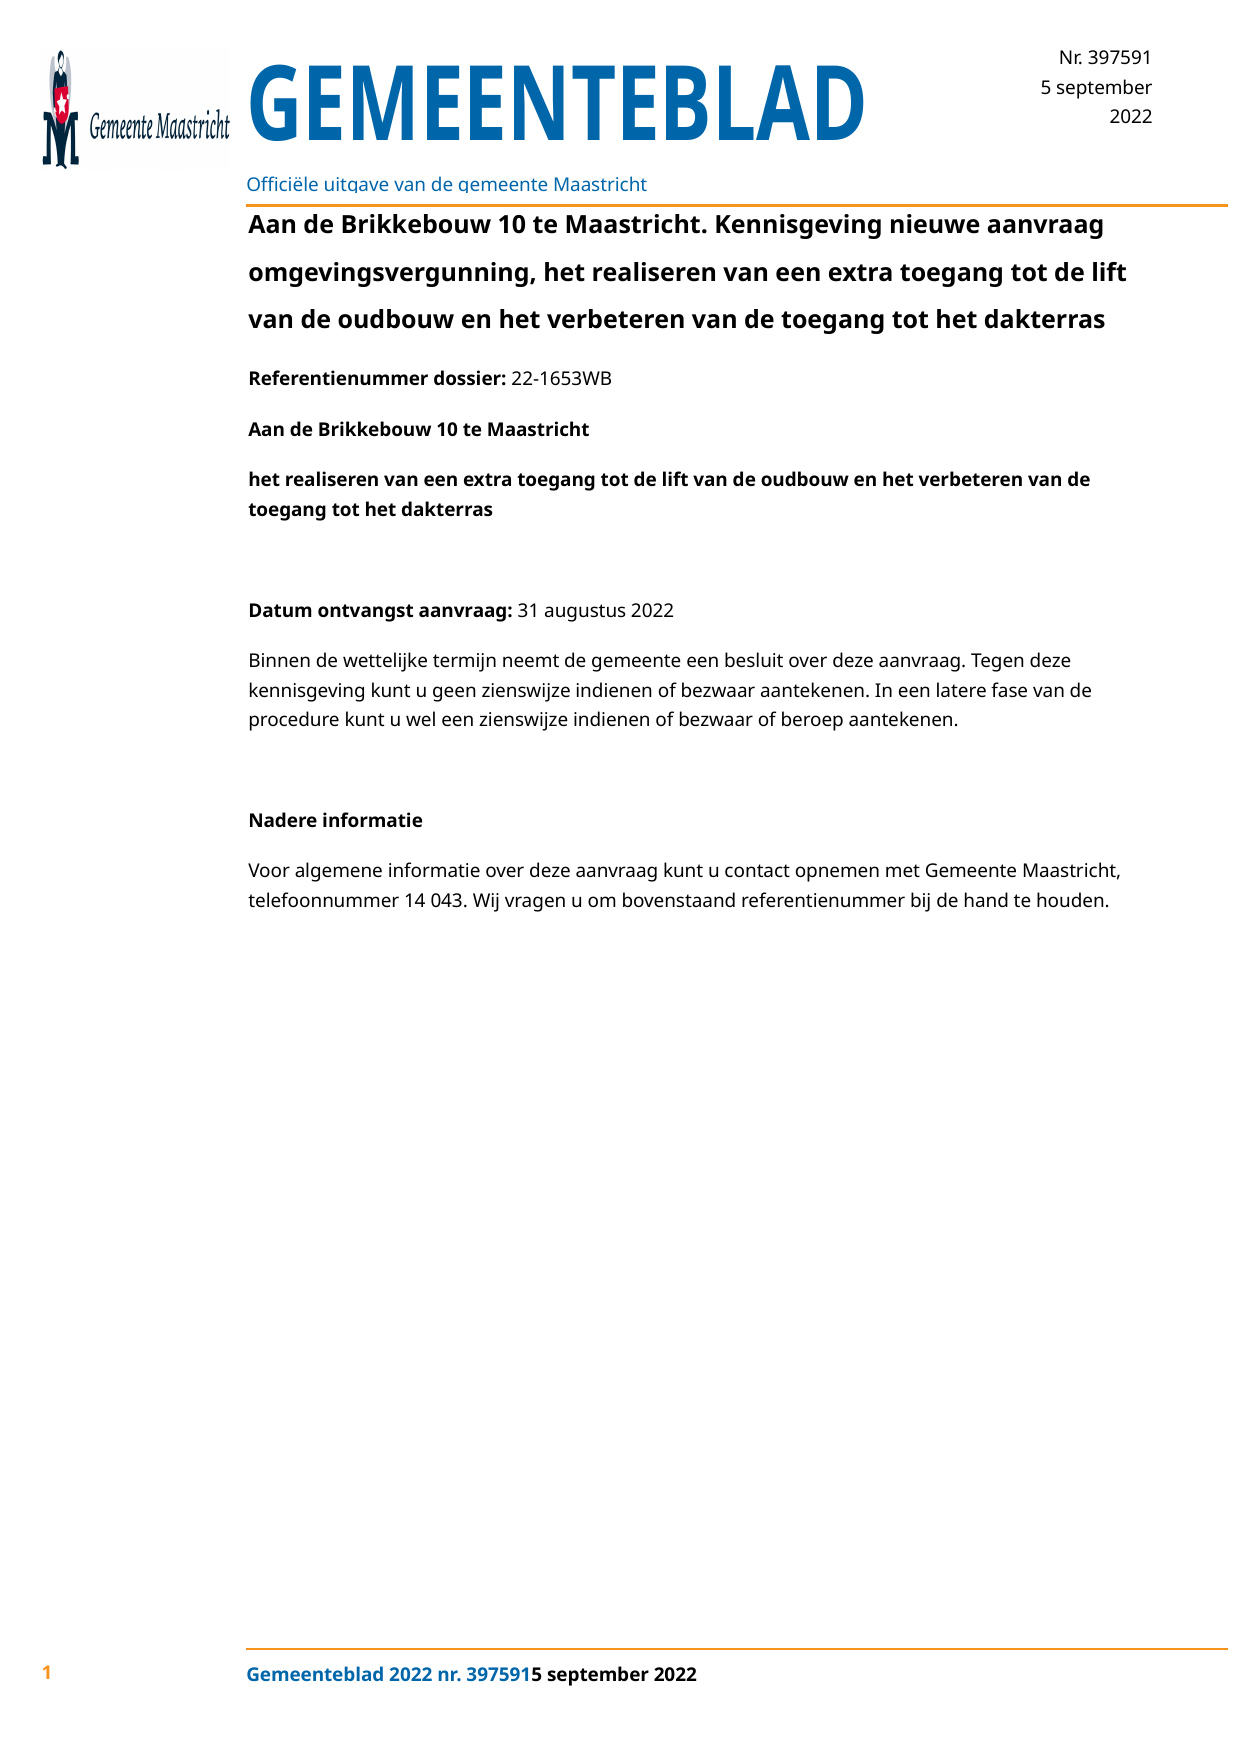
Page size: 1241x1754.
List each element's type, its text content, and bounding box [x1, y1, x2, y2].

text Binnen de wettelijke termijn neemt de gemeente een besluit over deze aanvraag. Tegen deze kennisgeving kunt u geen zienswijze indienen of bezwaar aantekenen. In een latere fase van de procedure kunt u wel een zienswijze indienen of bezwaar of beroep aantekenen. [248, 647, 1152, 732]
text Referentienummer dossier: 22-1653WB [248, 366, 1152, 391]
text Aan de Brikkebouw 10 te Maastricht [248, 416, 1152, 442]
text Nadere informatie [248, 807, 1152, 833]
picture [41, 47, 231, 172]
text Aan de Brikkebouw 10 te Maastricht. Kennisgeving nieuwe aanvraag omgevingsvergunning, het realiseren van een extra toegang tot de lift van de oudbouw en het verbeteren van de toegang tot het dakterras [248, 207, 1152, 336]
text het realiseren van een extra toegang tot de lift van de oudbouw en het verbeteren van de toegang tot het dakterras [248, 466, 1152, 522]
text Voor algemene informatie over deze aanvraag kunt u contact opnemen met Gemeente Maastricht, telefoonnummer 14 043. Wij vragen u om bovenstaand referentienummer bij de hand te houden. [248, 858, 1152, 913]
text Datum ontvangst aanvraag: 31 augustus 2022 [248, 597, 1152, 622]
